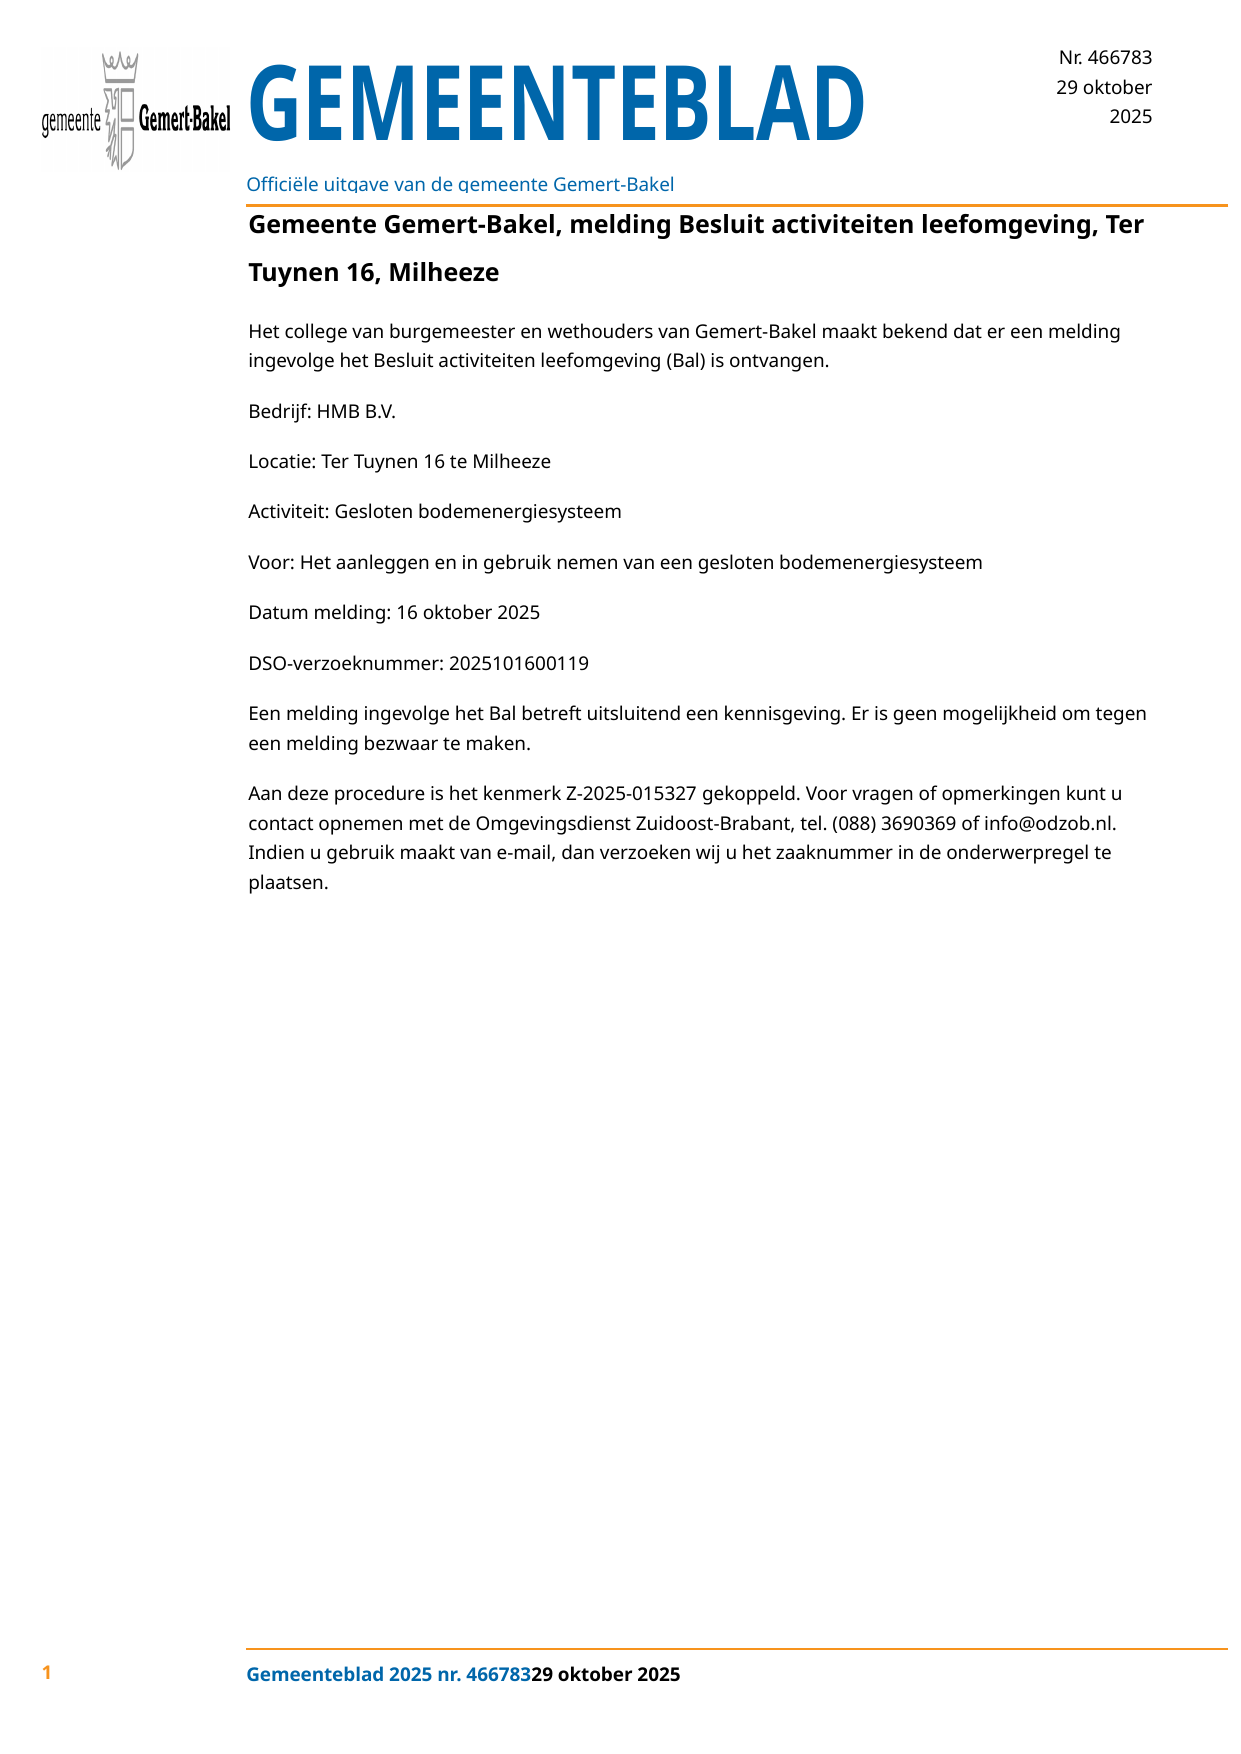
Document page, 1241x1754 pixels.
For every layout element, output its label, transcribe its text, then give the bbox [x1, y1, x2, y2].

text Het college van burgemeester en wethouders van Gemert-Bakel maakt bekend dat er een melding ingevolge het Besluit activiteiten leefomgeving (Bal) is ontvangen. [248, 318, 1152, 373]
picture [41, 47, 231, 172]
text Bedrijf: HMB B.V. [248, 398, 1152, 424]
text Activiteit: Gesloten bodemenergiesysteem [248, 499, 1152, 524]
text Datum melding: 16 oktober 2025 [248, 599, 1152, 625]
text DSO-verzoeknummer: 2025101600119 [248, 650, 1152, 676]
text Aan deze procedure is het kenmerk Z-2025-015327 gekoppeld. Voor vragen of opmerkingen kunt u contact opnemen met de Omgevingsdienst Zuidoost-Brabant, tel. (088) 3690369 of info@odzob.nl. Indien u gebruik maakt van e-mail, dan verzoeken wij u het zaaknummer in de onderwerpregel te plaatsen. [248, 780, 1152, 895]
text Een melding ingevolge het Bal betreft uitsluitend een kennisgeving. Er is geen mogelijkheid om tegen een melding bezwaar te maken. [248, 700, 1152, 756]
text Locatie: Ter Tuynen 16 te Milheeze [248, 448, 1152, 474]
text Voor: Het aanleggen en in gebruik nemen van een gesloten bodemenergiesysteem [248, 549, 1152, 575]
text Gemeente Gemert-Bakel, melding Besluit activiteiten leefomgeving, Ter Tuynen 16, Milheeze [248, 207, 1152, 288]
